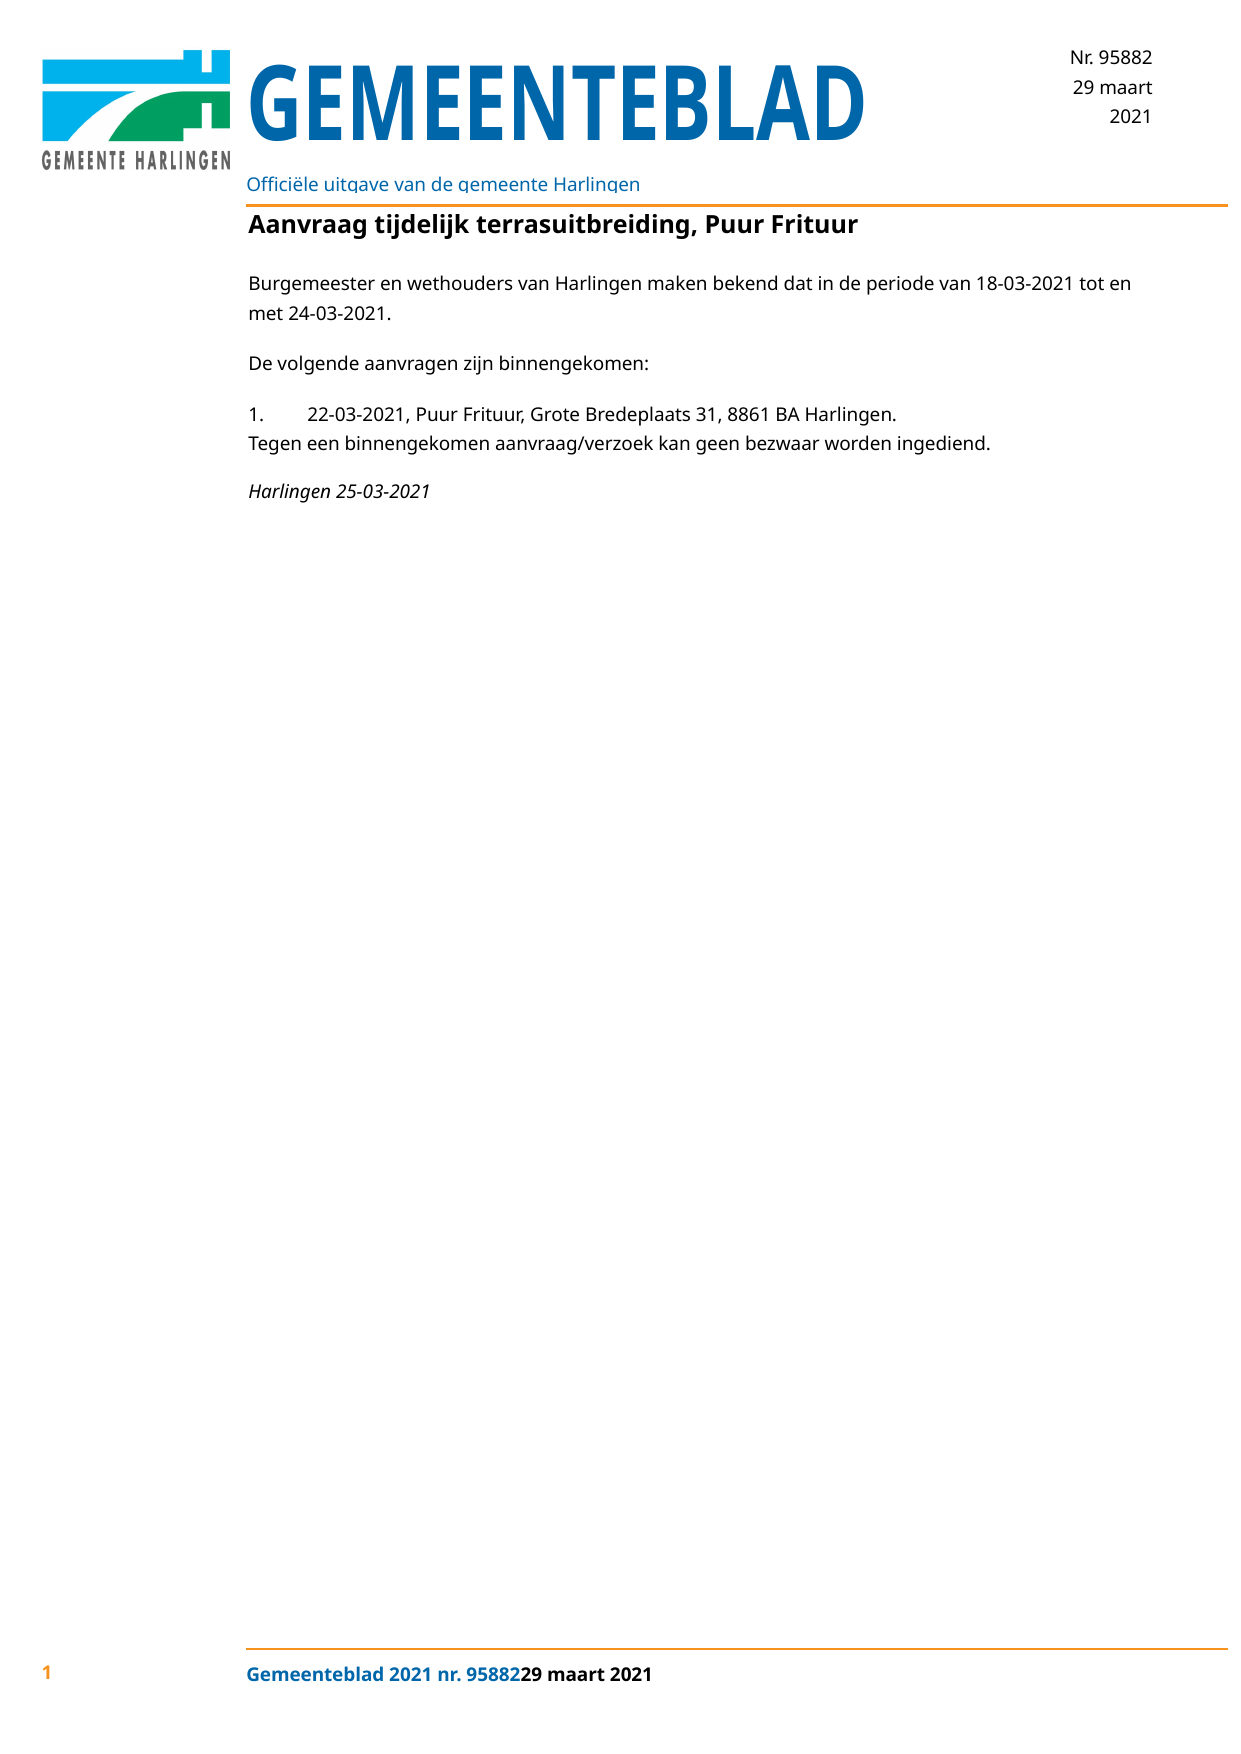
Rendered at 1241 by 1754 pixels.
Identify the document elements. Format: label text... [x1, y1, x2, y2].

picture [41, 47, 231, 172]
text De volgende aanvragen zijn binnengekomen: [248, 350, 1152, 376]
text Harlingen 25-03-2021 [248, 478, 1152, 504]
text Aanvraag tijdelijk terrasuitbreiding, Puur Frituur [248, 207, 1152, 241]
text Burgemeester en wethouders van Harlingen maken bekend dat in de periode van 18-03-2021 tot en met 24-03-2021. [248, 270, 1152, 326]
list 22-03-2021, Puur Frituur, Grote Bredeplaats 31, 8861 BA Harlingen. [248, 401, 1152, 426]
text Tegen een binnengekomen aanvraag/verzoek kan geen bezwaar worden ingediend. [248, 430, 1152, 456]
